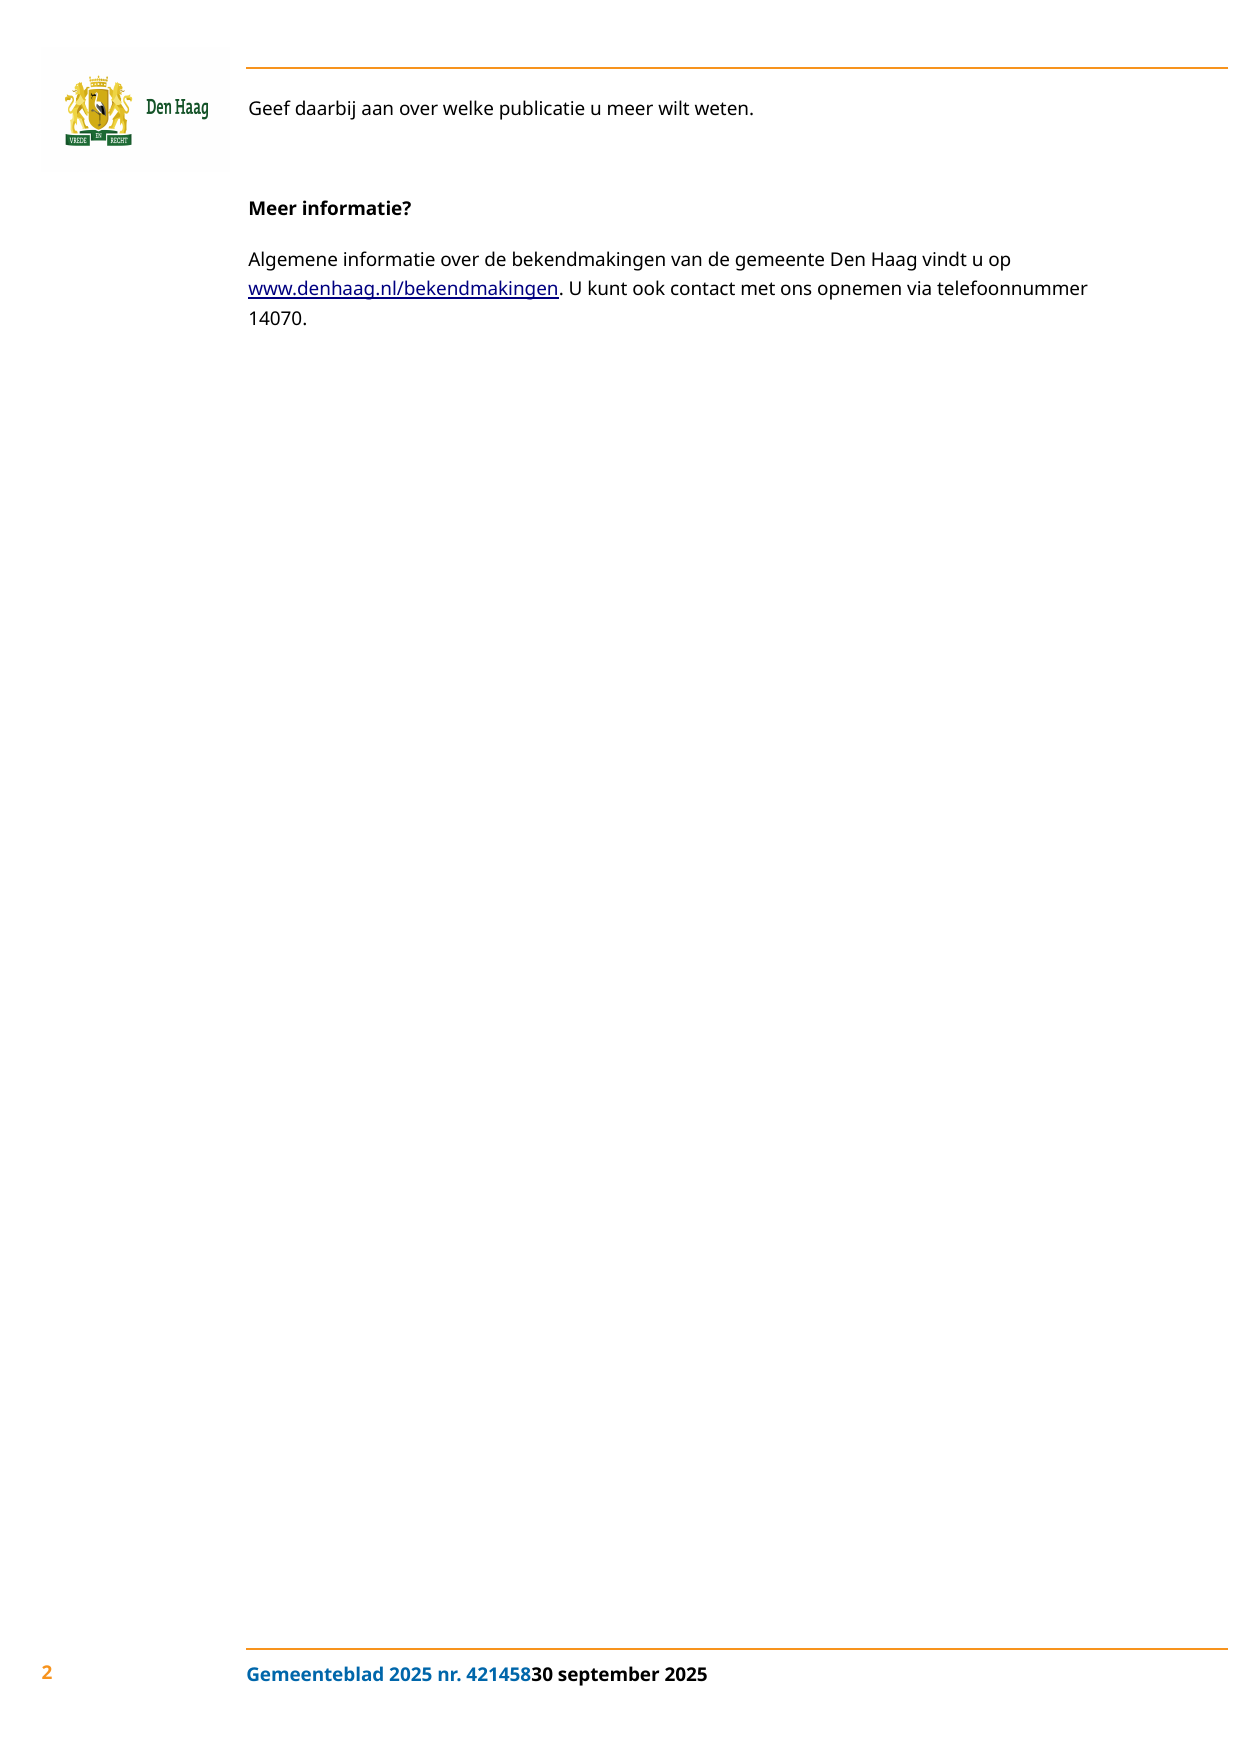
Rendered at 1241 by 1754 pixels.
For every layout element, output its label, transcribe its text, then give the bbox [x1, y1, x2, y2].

text Algemene informatie over de bekendmakingen van de gemeente Den Haag vindt u op www.denhaag.nl/bekendmakingen. U kunt ook contact met ons opnemen via telefoonnummer 14070. [248, 246, 1152, 331]
text Meer informatie? [248, 196, 1152, 221]
text Geef daarbij aan over welke publicatie u meer wilt weten. [248, 95, 1152, 121]
picture [41, 47, 231, 172]
